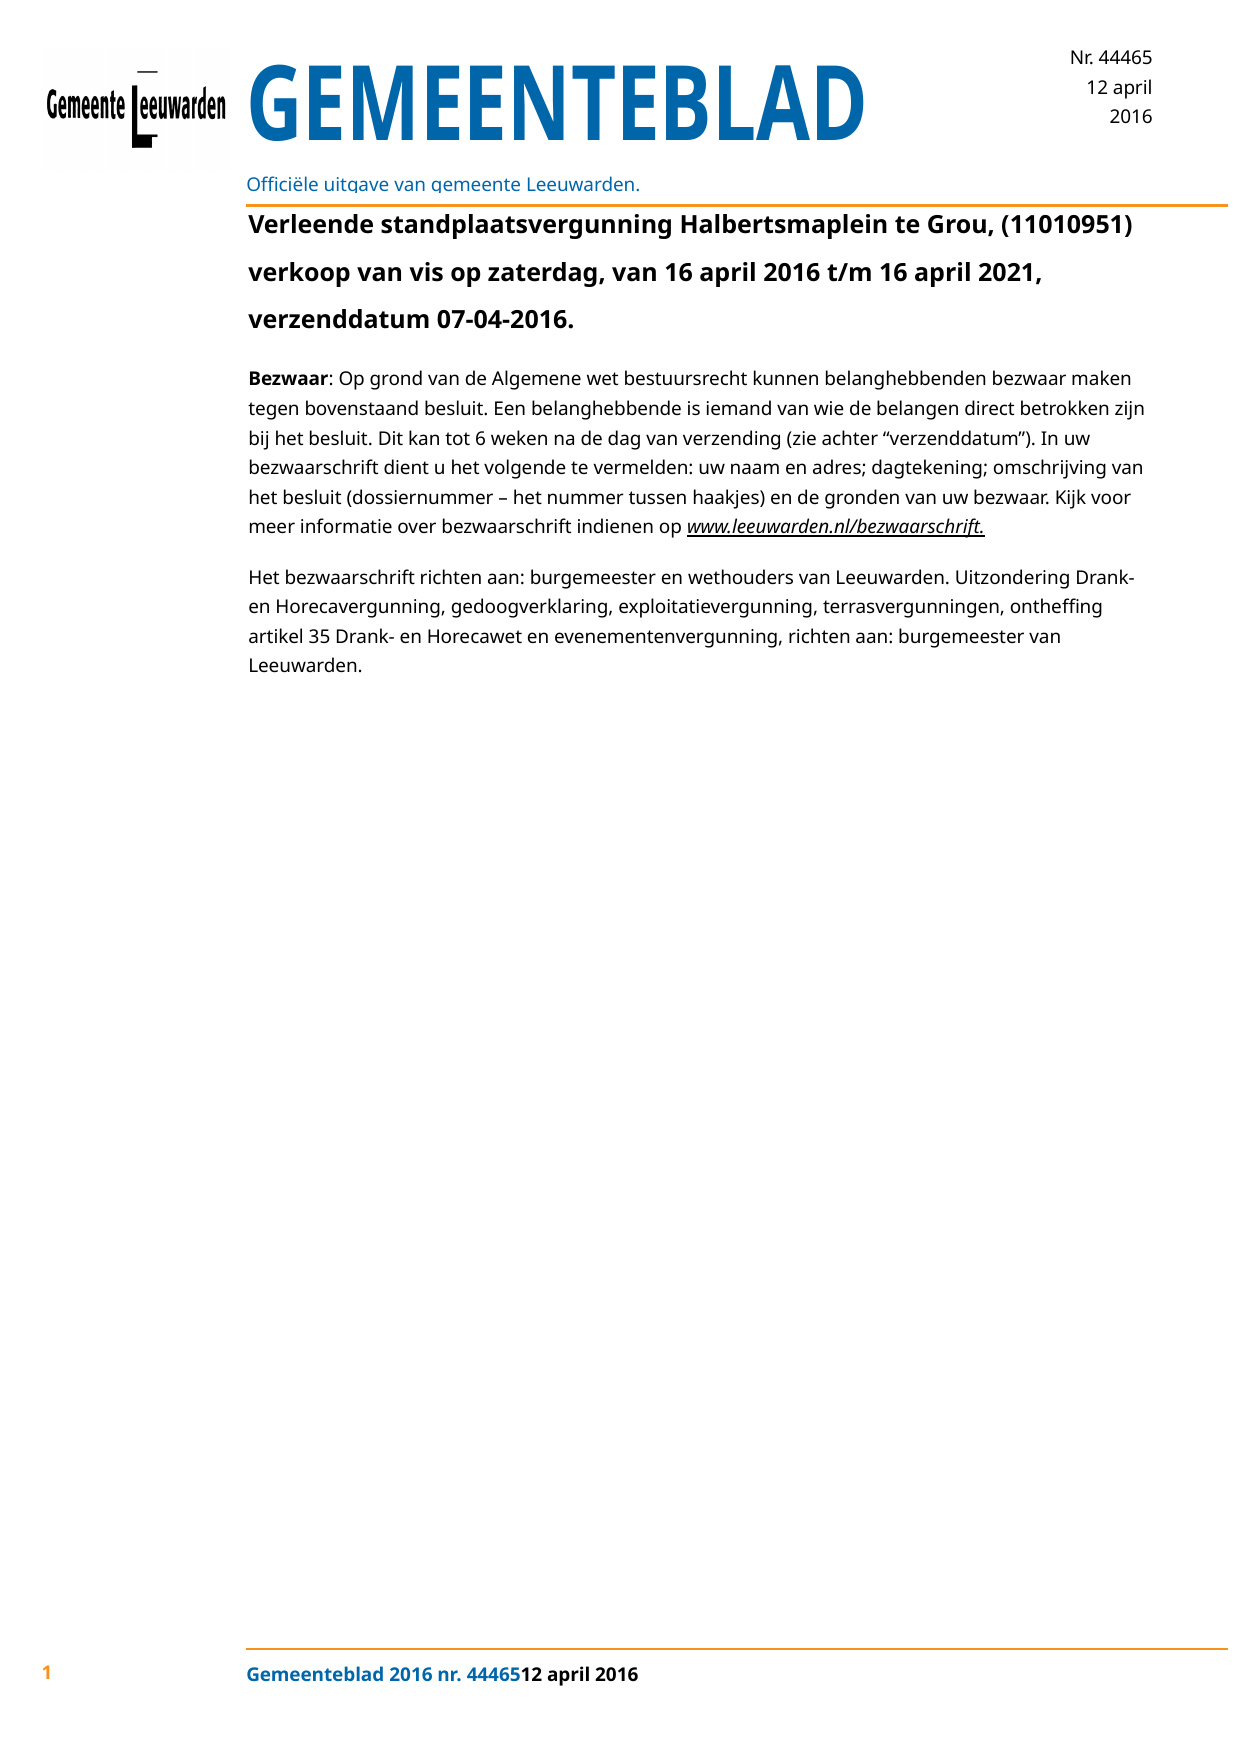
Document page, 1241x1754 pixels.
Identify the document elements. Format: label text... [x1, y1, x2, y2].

text Verleende standplaatsvergunning Halbertsmaplein te Grou, (11010951) verkoop van vis op zaterdag, van 16 april 2016 t/m 16 april 2021, verzenddatum 07-04-2016. [248, 207, 1152, 336]
text Het bezwaarschrift richten aan: burgemeester en wethouders van Leeuwarden. Uitzondering Drank- en Horecavergunning, gedoogverklaring, exploitatievergunning, terrasvergunningen, ontheffing artikel 35 Drank- en Horecawet en evenementenvergunning, richten aan: burgemeester van Leeuwarden. [248, 564, 1152, 678]
text Bezwaar: Op grond van de Algemene wet bestuursrecht kunnen belanghebbenden bezwaar maken tegen bovenstaand besluit. Een belanghebbende is iemand van wie de belangen direct betrokken zijn bij het besluit. Dit kan tot 6 weken na de dag van verzending (zie achter “verzenddatum”). In uw bezwaarschrift dient u het volgende te vermelden: uw naam en adres; dagtekening; omschrijving van het besluit (dossiernummer – het nummer tussen haakjes) en de gronden van uw bezwaar. Kijk voor meer informatie over bezwaarschrift indienen op www.leeuwarden.nl/bezwaarschrift. [248, 366, 1152, 539]
picture [41, 47, 231, 172]
